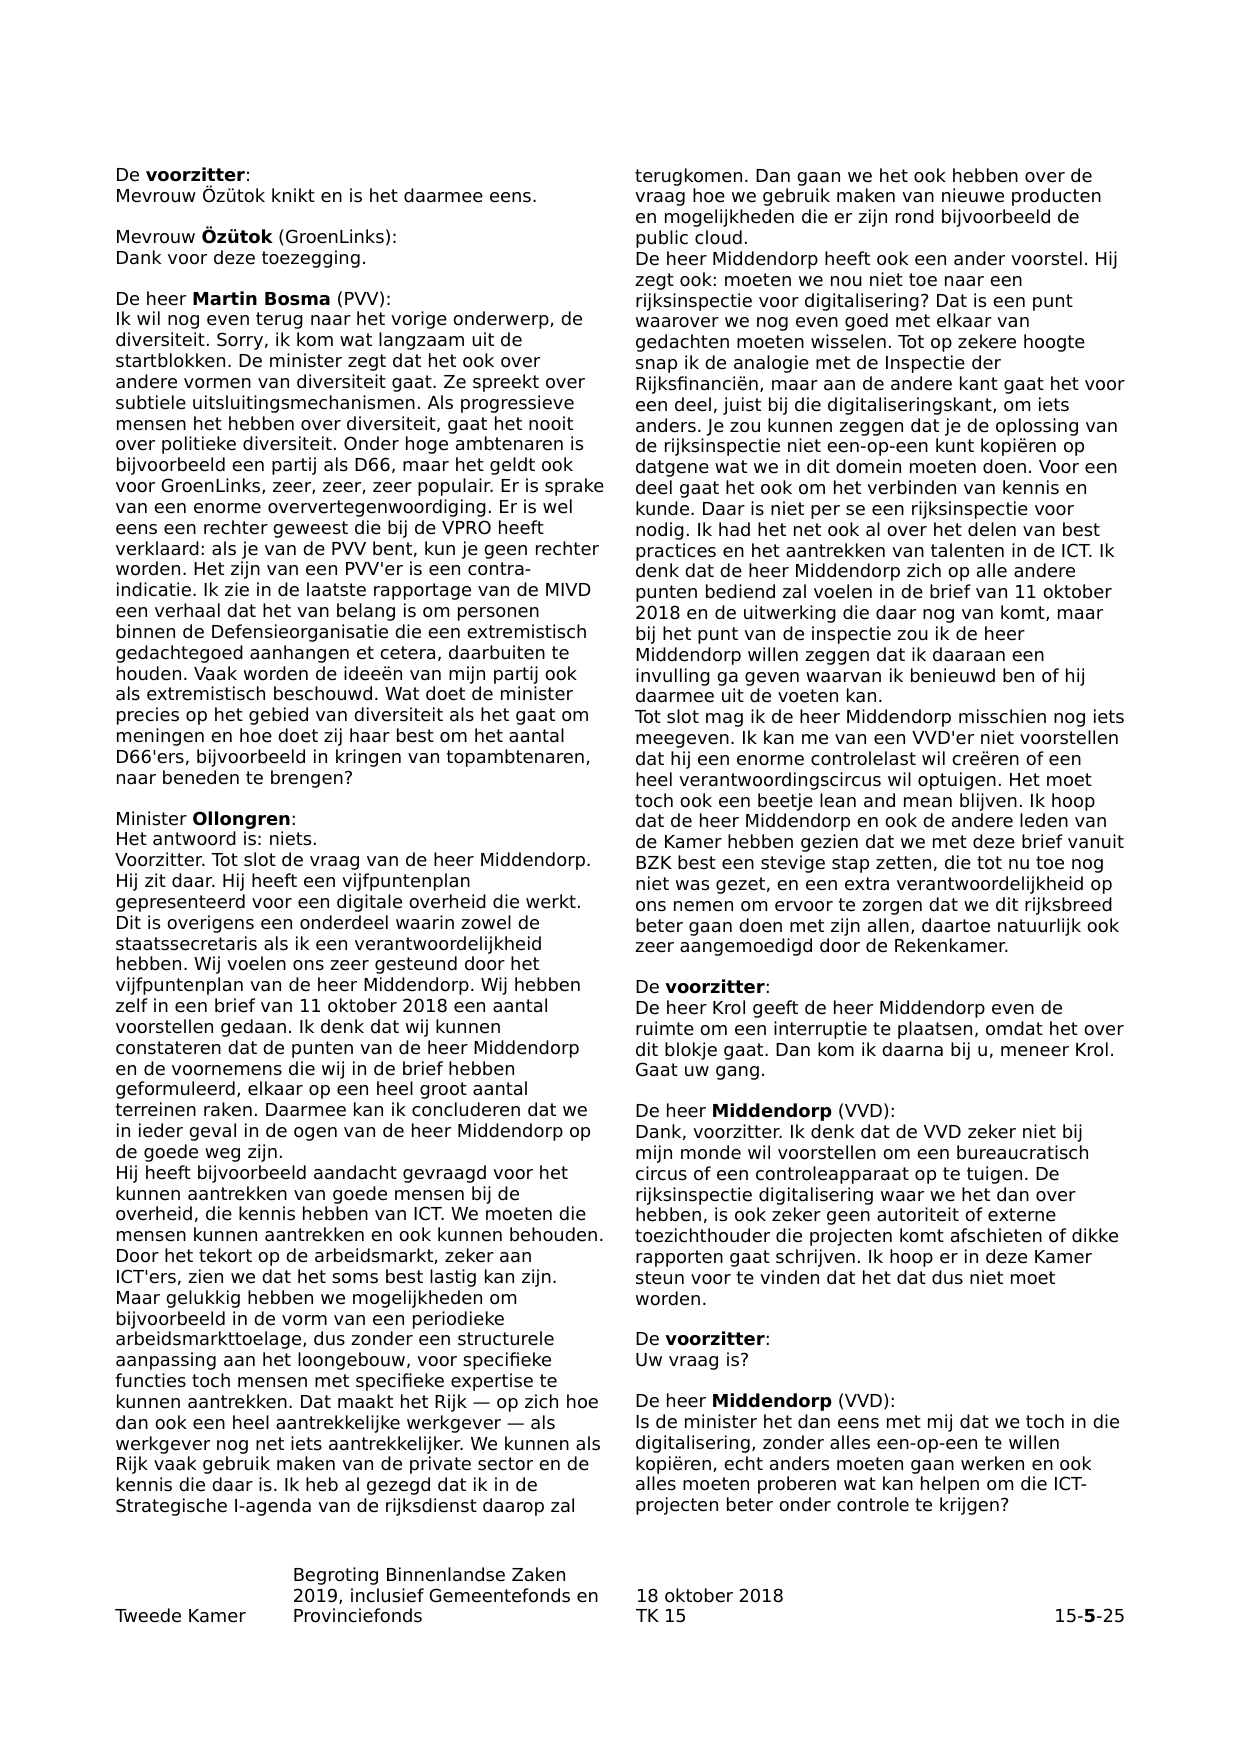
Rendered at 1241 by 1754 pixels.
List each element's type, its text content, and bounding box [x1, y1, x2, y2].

text Is de minister het dan eens met mij dat we toch in die digitalisering, zonder alles een-op-een te willen kopiëren, echt anders moeten gaan werken en ook alles moeten proberen wat kan helpen om die ICT-projecten beter onder controle te krijgen? [635, 1412, 1125, 1516]
text De voorzitter: [635, 977, 1125, 998]
text De heer Krol geeft de heer Middendorp even de ruimte om een interruptie te plaatsen, omdat het over dit blokje gaat. Dan kom ik daarna bij u, meneer Krol. Gaat uw gang. [635, 998, 1125, 1081]
text De heer Middendorp (VVD): [635, 1391, 1125, 1412]
text Dank, voorzitter. Ik denk dat de VVD zeker niet bij mijn monde wil voorstellen om een bureaucratisch circus of een controleapparaat op te tuigen. De rijksinspectie digitalisering waar we het dan over hebben, is ook zeker geen autoriteit of externe toezichthouder die projecten komt afschieten of dikke rapporten gaat schrijven. Ik hoop er in deze Kamer steun voor te vinden dat het dat dus niet moet worden. [635, 1122, 1125, 1309]
text Ik wil nog even terug naar het vorige onderwerp, de diversiteit. Sorry, ik kom wat langzaam uit de startblokken. De minister zegt dat het ook over andere vormen van diversiteit gaat. Ze spreekt over subtiele uitsluitingsmechanismen. Als progressieve mensen het hebben over diversiteit, gaat het nooit over politieke diversiteit. Onder hoge ambtenaren is bijvoorbeeld een partij als D66, maar het geldt ook voor GroenLinks, zeer, zeer, zeer populair. Er is sprake van een enorme oververtegenwoordiging. Er is wel eens een rechter geweest die bij de VPRO heeft verklaard: als je van de PVV bent, kun je geen rechter worden. Het zijn van een PVV'er is een contra-indicatie. Ik zie in de laatste rapportage van de MIVD een verhaal dat het van belang is om personen binnen de Defensieorganisatie die een extremistisch gedachtegoed aanhangen et cetera, daarbuiten te houden. Vaak worden de ideeën van mijn partij ook als extremistisch beschouwd. Wat doet de minister precies op het gebied van diversiteit als het gaat om meningen en hoe doet zij haar best om het aantal D66'ers, bijvoorbeeld in kringen van topambtenaren, naar beneden te brengen? [115, 309, 605, 788]
text Dank voor deze toezegging. [115, 248, 605, 268]
text De voorzitter: [115, 165, 605, 186]
text De heer Middendorp (VVD): [635, 1101, 1125, 1122]
text Mevrouw Özütok (GroenLinks): [115, 227, 605, 248]
text Hij heeft bijvoorbeeld aandacht gevraagd voor het kunnen aantrekken van goede mensen bij de overheid, die kennis hebben van ICT. We moeten die mensen kunnen aantrekken en ook kunnen behouden. Door het tekort op de arbeidsmarkt, zeker aan ICT'ers, zien we dat het soms best lastig kan zijn. Maar gelukkig hebben we mogelijkheden om bijvoorbeeld in de vorm van een periodieke arbeidsmarkttoelage, dus zonder een structurele aanpassing aan het loongebouw, voor specifieke functies toch mensen met specifieke expertise te kunnen aantrekken. Dat maakt het Rijk — op zich hoe dan ook een heel aantrekkelijke werkgever — als werkgever nog net iets aantrekkelijker. We kunnen als Rijk vaak gebruik maken van de private sector en de kennis die daar is. Ik heb al gezegd dat ik in de Strategische I-agenda van de rijksdienst daarop zal [115, 1162, 605, 1517]
text Uw vraag is? [635, 1350, 1125, 1371]
text Tot slot mag ik de heer Middendorp misschien nog iets meegeven. Ik kan me van een VVD'er niet voorstellen dat hij een enorme controlelast wil creëren of een heel verantwoordingscircus wil optuigen. Het moet toch ook een beetje lean and mean blijven. Ik hoop dat de heer Middendorp en ook de andere leden van de Kamer hebben gezien dat we met deze brief vanuit BZK best een stevige stap zetten, die tot nu toe nog niet was gezet, en een extra verantwoordelijkheid op ons nemen om ervoor te zorgen dat we dit rijksbreed beter gaan doen met zijn allen, daartoe natuurlijk ook zeer aangemoedigd door de Rekenkamer. [635, 707, 1125, 957]
text Voorzitter. Tot slot de vraag van de heer Middendorp. Hij zit daar. Hij heeft een vijfpuntenplan gepresenteerd voor een digitale overheid die werkt. Dit is overigens een onderdeel waarin zowel de staatssecretaris als ik een verantwoordelijkheid hebben. Wij voelen ons zeer gesteund door het vijfpuntenplan van de heer Middendorp. Wij hebben zelf in een brief van 11 oktober 2018 een aantal voorstellen gedaan. Ik denk dat wij kunnen constateren dat de punten van de heer Middendorp en de voornemens die wij in de brief hebben geformuleerd, elkaar op een heel groot aantal terreinen raken. Daarmee kan ik concluderen dat we in ieder geval in de ogen van de heer Middendorp op de goede weg zijn. [115, 850, 605, 1162]
text Minister Ollongren: [115, 808, 605, 829]
text Het antwoord is: niets. [115, 829, 605, 850]
text terugkomen. Dan gaan we het ook hebben over de vraag hoe we gebruik maken van nieuwe producten en mogelijkheden die er zijn rond bijvoorbeeld de public cloud. [635, 165, 1125, 249]
text De voorzitter: [635, 1329, 1125, 1350]
text De heer Middendorp heeft ook een ander voorstel. Hij zegt ook: moeten we nou niet toe naar een rijksinspectie voor digitalisering? Dat is een punt waarover we nog even goed met elkaar van gedachten moeten wisselen. Tot op zekere hoogte snap ik de analogie met de Inspectie der Rijksfinanciën, maar aan de andere kant gaat het voor een deel, juist bij die digitaliseringskant, om iets anders. Je zou kunnen zeggen dat je de oplossing van de rijksinspectie niet een-op-een kunt kopiëren op datgene wat we in dit domein moeten doen. Voor een deel gaat het ook om het verbinden van kennis en kunde. Daar is niet per se een rijksinspectie voor nodig. Ik had het net ook al over het delen van best practices en het aantrekken van talenten in de ICT. Ik denk dat de heer Middendorp zich op alle andere punten bediend zal voelen in de brief van 11 oktober 2018 en de uitwerking die daar nog van komt, maar bij het punt van de inspectie zou ik de heer Middendorp willen zeggen dat ik daaraan een invulling ga geven waarvan ik benieuwd ben of hij daarmee uit de voeten kan. [635, 249, 1125, 707]
text De heer Martin Bosma (PVV): [115, 288, 605, 309]
text Mevrouw Özütok knikt en is het daarmee eens. [115, 186, 605, 207]
